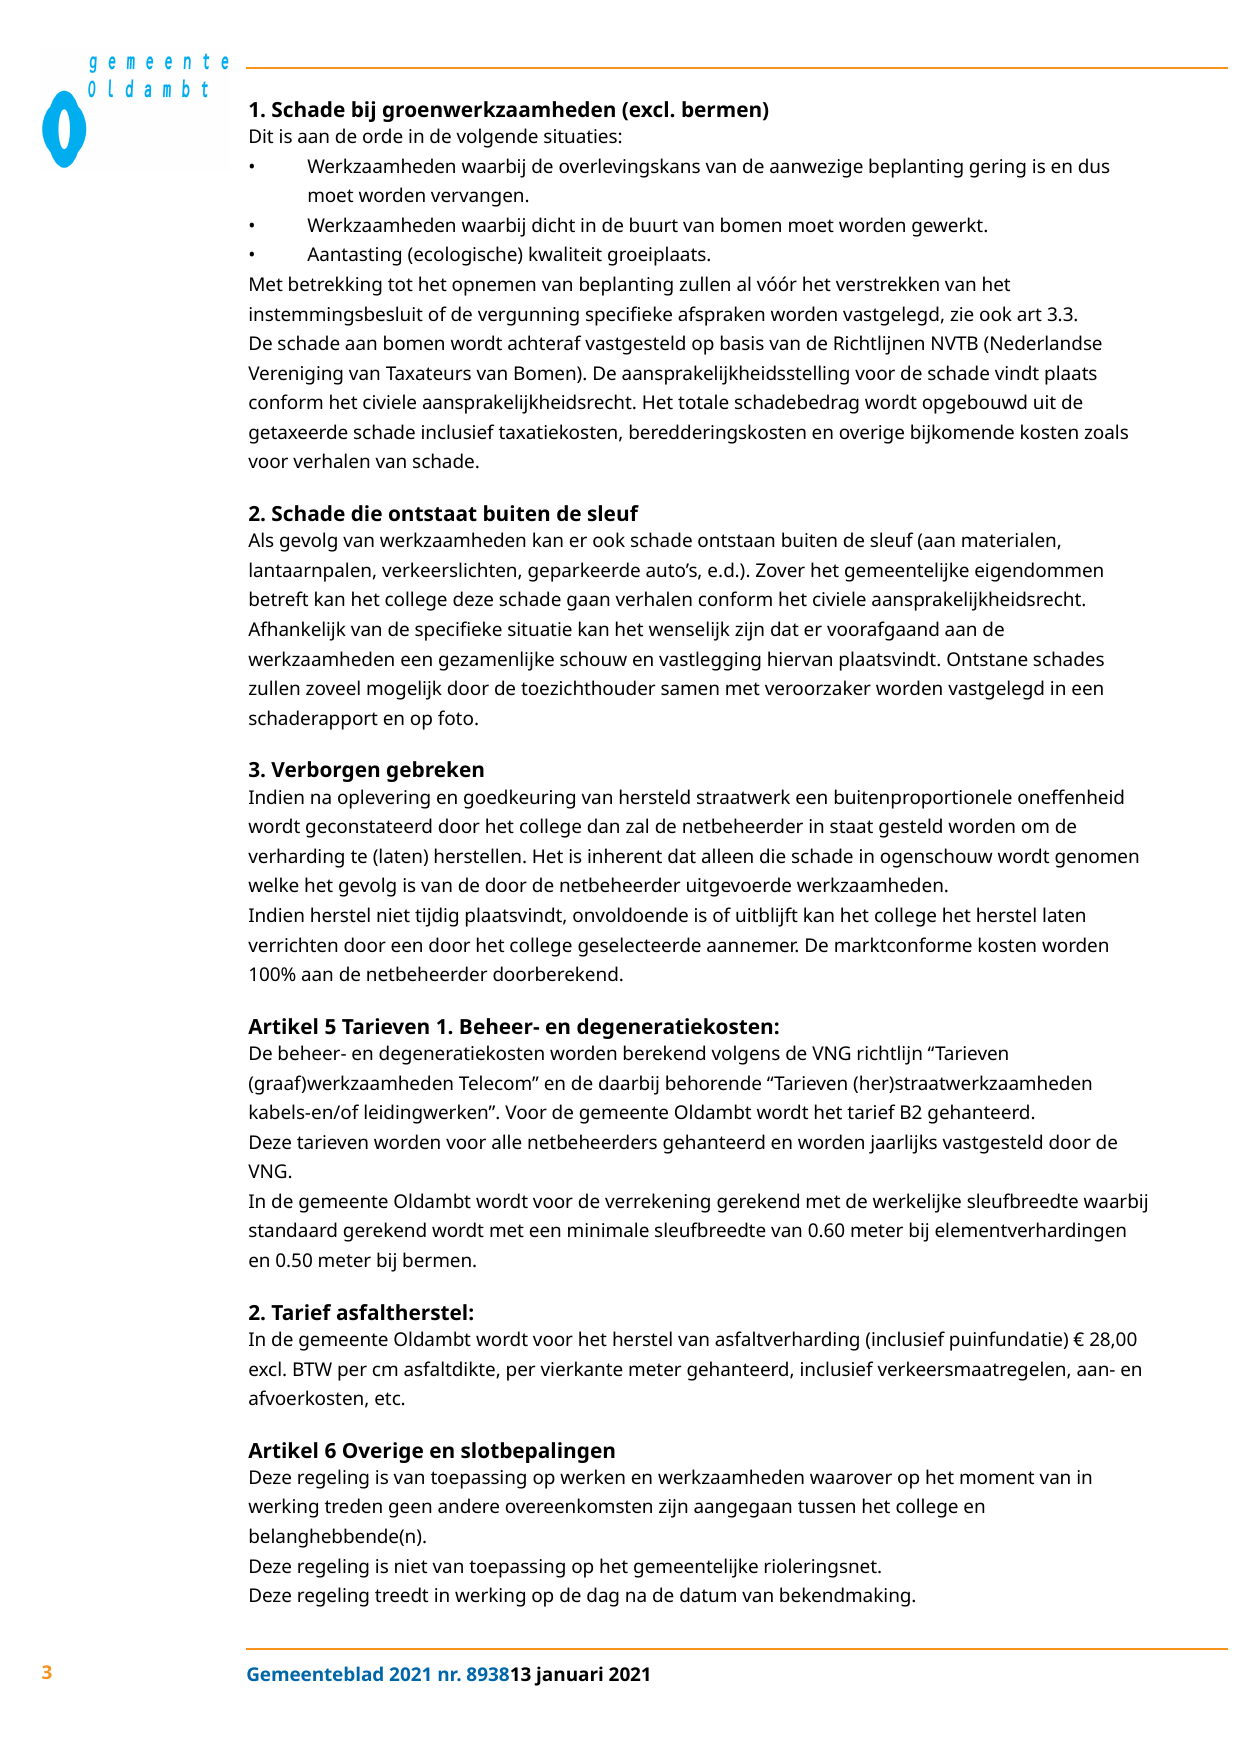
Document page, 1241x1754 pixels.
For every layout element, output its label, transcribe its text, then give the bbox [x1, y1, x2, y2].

list Werkzaamheden waarbij dicht in de buurt van bomen moet worden gewerkt. [248, 212, 1152, 238]
text Artikel 6 Overige en slotbepalingen [248, 1436, 1152, 1464]
text In de gemeente Oldambt wordt voor de verrekening gerekend met de werkelijke sleufbreedte waarbij standaard gerekend wordt met een minimale sleufbreedte van 0.60 meter bij elementverhardingen en 0.50 meter bij bermen. [248, 1188, 1152, 1273]
text Indien na oplevering en goedkeuring van hersteld straatwerk een buitenproportionele oneffenheid wordt geconstateerd door het college dan zal de netbeheerder in staat gesteld worden om de verharding te (laten) herstellen. Het is inherent dat alleen die schade in ogenschouw wordt genomen welke het gevolg is van de door de netbeheerder uitgevoerde werkzaamheden. [248, 784, 1152, 898]
text De schade aan bomen wordt achteraf vastgesteld op basis van de Richtlijnen NVTB (Nederlandse Vereniging van Taxateurs van Bomen). De aansprakelijkheidsstelling voor de schade vindt plaats conform het civiele aansprakelijkheidsrecht. Het totale schadebedrag wordt opgebouwd uit de getaxeerde schade inclusief taxatiekosten, beredderingskosten en overige bijkomende kosten zoals voor verhalen van schade. [248, 330, 1152, 474]
text Als gevolg van werkzaamheden kan er ook schade ontstaan buiten de sleuf (aan materialen, lantaarnpalen, verkeerslichten, geparkeerde auto’s, e.d.). Zover het gemeentelijke eigendommen betreft kan het college deze schade gaan verhalen conform het civiele aansprakelijkheidsrecht. [248, 527, 1152, 612]
text 2. Tarief asfaltherstel: [248, 1298, 1152, 1326]
text Deze regeling is van toepassing op werken en werkzaamheden waarover op het moment van in werking treden geen andere overeenkomsten zijn aangegaan tussen het college en belanghebbende(n). [248, 1464, 1152, 1549]
picture [41, 47, 231, 172]
list Werkzaamheden waarbij de overlevingskans van de aanwezige beplanting gering is en dus moet worden vervangen. [248, 153, 1152, 208]
list Aantasting (ecologische) kwaliteit groeiplaats. [248, 242, 1152, 267]
text Deze tarieven worden voor alle netbeheerders gehanteerd en worden jaarlijks vastgesteld door de VNG. [248, 1129, 1152, 1184]
text Deze regeling treedt in werking op de dag na de datum van bekendmaking. [248, 1582, 1152, 1608]
text Afhankelijk van de specifieke situatie kan het wenselijk zijn dat er voorafgaand aan de werkzaamheden een gezamenlijke schouw en vastlegging hiervan plaatsvindt. Ontstane schades zullen zoveel mogelijk door de toezichthouder samen met veroorzaker worden vastgelegd in een schaderapport en op foto. [248, 616, 1152, 731]
text Met betrekking tot het opnemen van beplanting zullen al vóór het verstrekken van het instemmingsbesluit of de vergunning specifieke afspraken worden vastgelegd, zie ook art 3.3. [248, 271, 1152, 326]
text 3. Verborgen gebreken [248, 755, 1152, 784]
text Dit is aan de orde in de volgende situaties: [248, 123, 1152, 149]
text 2. Schade die ontstaat buiten de sleuf [248, 499, 1152, 527]
text De beheer- en degeneratiekosten worden berekend volgens de VNG richtlijn “Tarieven (graaf)werkzaamheden Telecom” en de daarbij behorende “Tarieven (her)straatwerkzaamheden kabels-en/of leidingwerken”. Voor de gemeente Oldambt wordt het tarief B2 gehanteerd. [248, 1040, 1152, 1125]
text Artikel 5 Tarieven 1. Beheer- en degeneratiekosten: [248, 1012, 1152, 1040]
text Deze regeling is niet van toepassing op het gemeentelijke rioleringsnet. [248, 1553, 1152, 1579]
text 1. Schade bij groenwerkzaamheden (excl. bermen) [248, 95, 1152, 123]
text In de gemeente Oldambt wordt voor het herstel van asfaltverharding (inclusief puinfundatie) € 28,00 excl. BTW per cm asfaltdikte, per vierkante meter gehanteerd, inclusief verkeersmaatregelen, aan- en afvoerkosten, etc. [248, 1326, 1152, 1411]
text Indien herstel niet tijdig plaatsvindt, onvoldoende is of uitblijft kan het college het herstel laten verrichten door een door het college geselecteerde aannemer. De marktconforme kosten worden 100% aan de netbeheerder doorberekend. [248, 902, 1152, 987]
